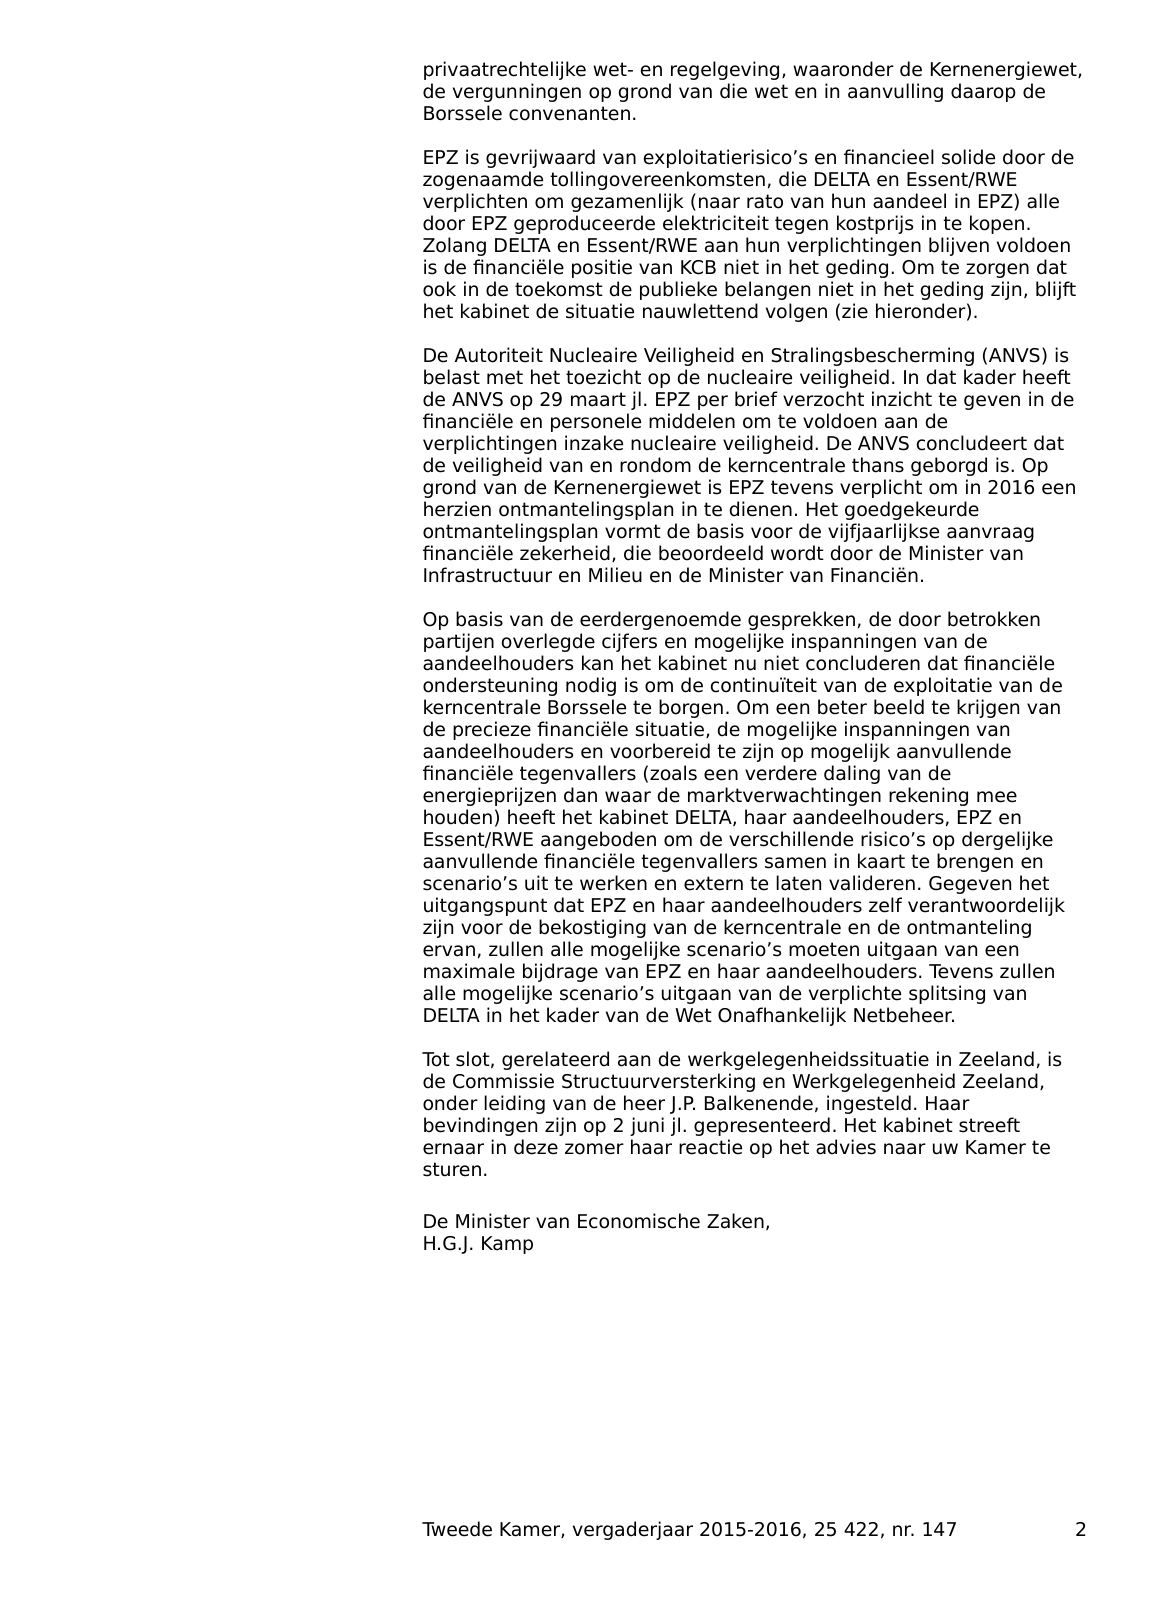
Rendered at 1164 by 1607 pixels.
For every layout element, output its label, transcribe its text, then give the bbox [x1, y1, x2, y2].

text De Autoriteit Nucleaire Veiligheid en Stralingsbescherming (ANVS) is belast met het toezicht op de nucleaire veiligheid. In dat kader heeft de ANVS op 29 maart jl. EPZ per brief verzocht inzicht te geven in de financiële en personele middelen om te voldoen aan de verplichtingen inzake nucleaire veiligheid. De ANVS concludeert dat de veiligheid van en rondom de kerncentrale thans geborgd is. Op grond van de Kernenergiewet is EPZ tevens verplicht om in 2016 een herzien ontmantelingsplan in te dienen. Het goedgekeurde ontmantelingsplan vormt de basis voor de vijfjaarlijkse aanvraag financiële zekerheid, die beoordeeld wordt door de Minister van Infrastructuur en Milieu en de Minister van Financiën. [422, 345, 1087, 587]
text privaatrechtelijke wet- en regelgeving, waaronder de Kernenergiewet, de vergunningen op grond van die wet en in aanvulling daarop de Borssele convenanten. [422, 59, 1087, 125]
text Tot slot, gerelateerd aan de werkgelegenheidssituatie in Zeeland, is de Commissie Structuurversterking en Werkgelegenheid Zeeland, onder leiding van de heer J.P. Balkenende, ingesteld. Haar bevindingen zijn op 2 juni jl. gepresenteerd. Het kabinet streeft ernaar in deze zomer haar reactie op het advies naar uw Kamer te sturen. [422, 1049, 1087, 1181]
text De Minister van Economische Zaken, H.G.J. Kamp [422, 1211, 1087, 1255]
text EPZ is gevrijwaard van exploitatierisico’s en financieel solide door de zogenaamde tollingovereenkomsten, die DELTA en Essent/RWE verplichten om gezamenlijk (naar rato van hun aandeel in EPZ) alle door EPZ geproduceerde elektriciteit tegen kostprijs in te kopen. Zolang DELTA en Essent/RWE aan hun verplichtingen blijven voldoen is de financiële positie van KCB niet in het geding. Om te zorgen dat ook in de toekomst de publieke belangen niet in het geding zijn, blijft het kabinet de situatie nauwlettend volgen (zie hieronder). [422, 147, 1087, 323]
text Op basis van de eerdergenoemde gesprekken, de door betrokken partijen overlegde cijfers en mogelijke inspanningen van de aandeelhouders kan het kabinet nu niet concluderen dat financiële ondersteuning nodig is om de continuïteit van de exploitatie van de kerncentrale Borssele te borgen. Om een beter beeld te krijgen van de precieze financiële situatie, de mogelijke inspanningen van aandeelhouders en voorbereid te zijn op mogelijk aanvullende financiële tegenvallers (zoals een verdere daling van de energieprijzen dan waar de marktverwachtingen rekening mee houden) heeft het kabinet DELTA, haar aandeelhouders, EPZ en Essent/RWE aangeboden om de verschillende risico’s op dergelijke aanvullende financiële tegenvallers samen in kaart te brengen en scenario’s uit te werken en extern te laten valideren. Gegeven het uitgangspunt dat EPZ en haar aandeelhouders zelf verantwoordelijk zijn voor de bekostiging van de kerncentrale en de ontmanteling ervan, zullen alle mogelijke scenario’s moeten uitgaan van een maximale bijdrage van EPZ en haar aandeelhouders. Tevens zullen alle mogelijke scenario’s uitgaan van de verplichte splitsing van DELTA in het kader van de Wet Onafhankelijk Netbeheer. [422, 609, 1087, 1027]
